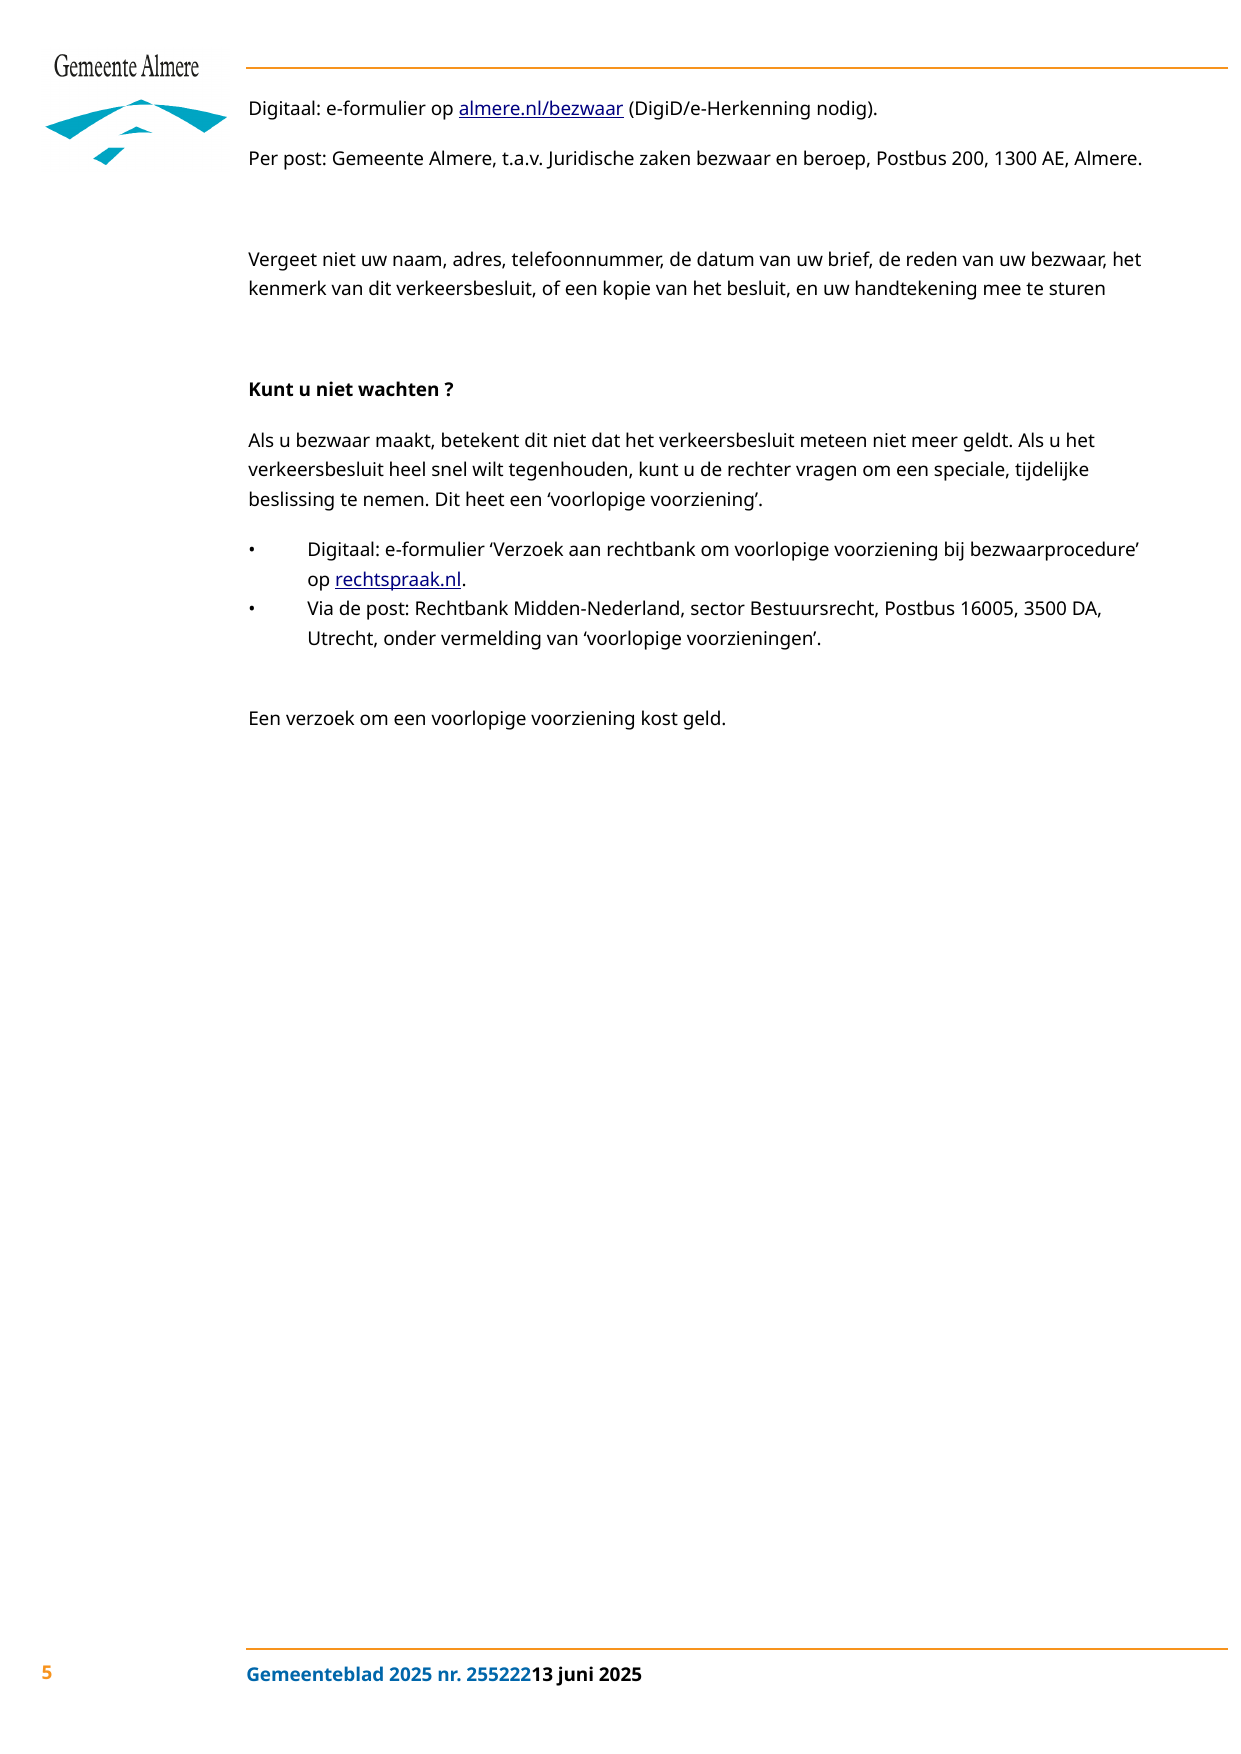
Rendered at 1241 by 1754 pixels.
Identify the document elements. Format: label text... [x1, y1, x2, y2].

text Een verzoek om een voorlopige voorziening kost geld. [248, 705, 1152, 731]
list Digitaal: e-formulier ‘Verzoek aan rechtbank om voorlopige voorziening bij bezwaarprocedure’ op rechtspraak.nl. [248, 536, 1152, 592]
picture [41, 47, 231, 172]
text Als u bezwaar maakt, betekent dit niet dat het verkeersbesluit meteen niet meer geldt. Als u het verkeersbesluit heel snel wilt tegenhouden, kunt u de rechter vragen om een speciale, tijdelijke beslissing te nemen. Dit heet een ‘voorlopige voorziening’. [248, 427, 1152, 512]
text Kunt u niet wachten ? [248, 376, 1152, 402]
text Digitaal: e-formulier op almere.nl/bezwaar (DigiD/e-Herkenning nodig). [248, 95, 1152, 121]
text Vergeet niet uw naam, adres, telefoonnummer, de datum van uw brief, de reden van uw bezwaar, het kenmerk van dit verkeersbesluit, of een kopie van het besluit, en uw handtekening mee te sturen [248, 246, 1152, 301]
list Via de post: Rechtbank Midden-Nederland, sector Bestuursrecht, Postbus 16005, 3500 DA, Utrecht, onder vermelding van ‘voorlopige voorzieningen’. [248, 596, 1152, 651]
text Per post: Gemeente Almere, t.a.v. Juridische zaken bezwaar en beroep, Postbus 200, 1300 AE, Almere. [248, 145, 1152, 171]
